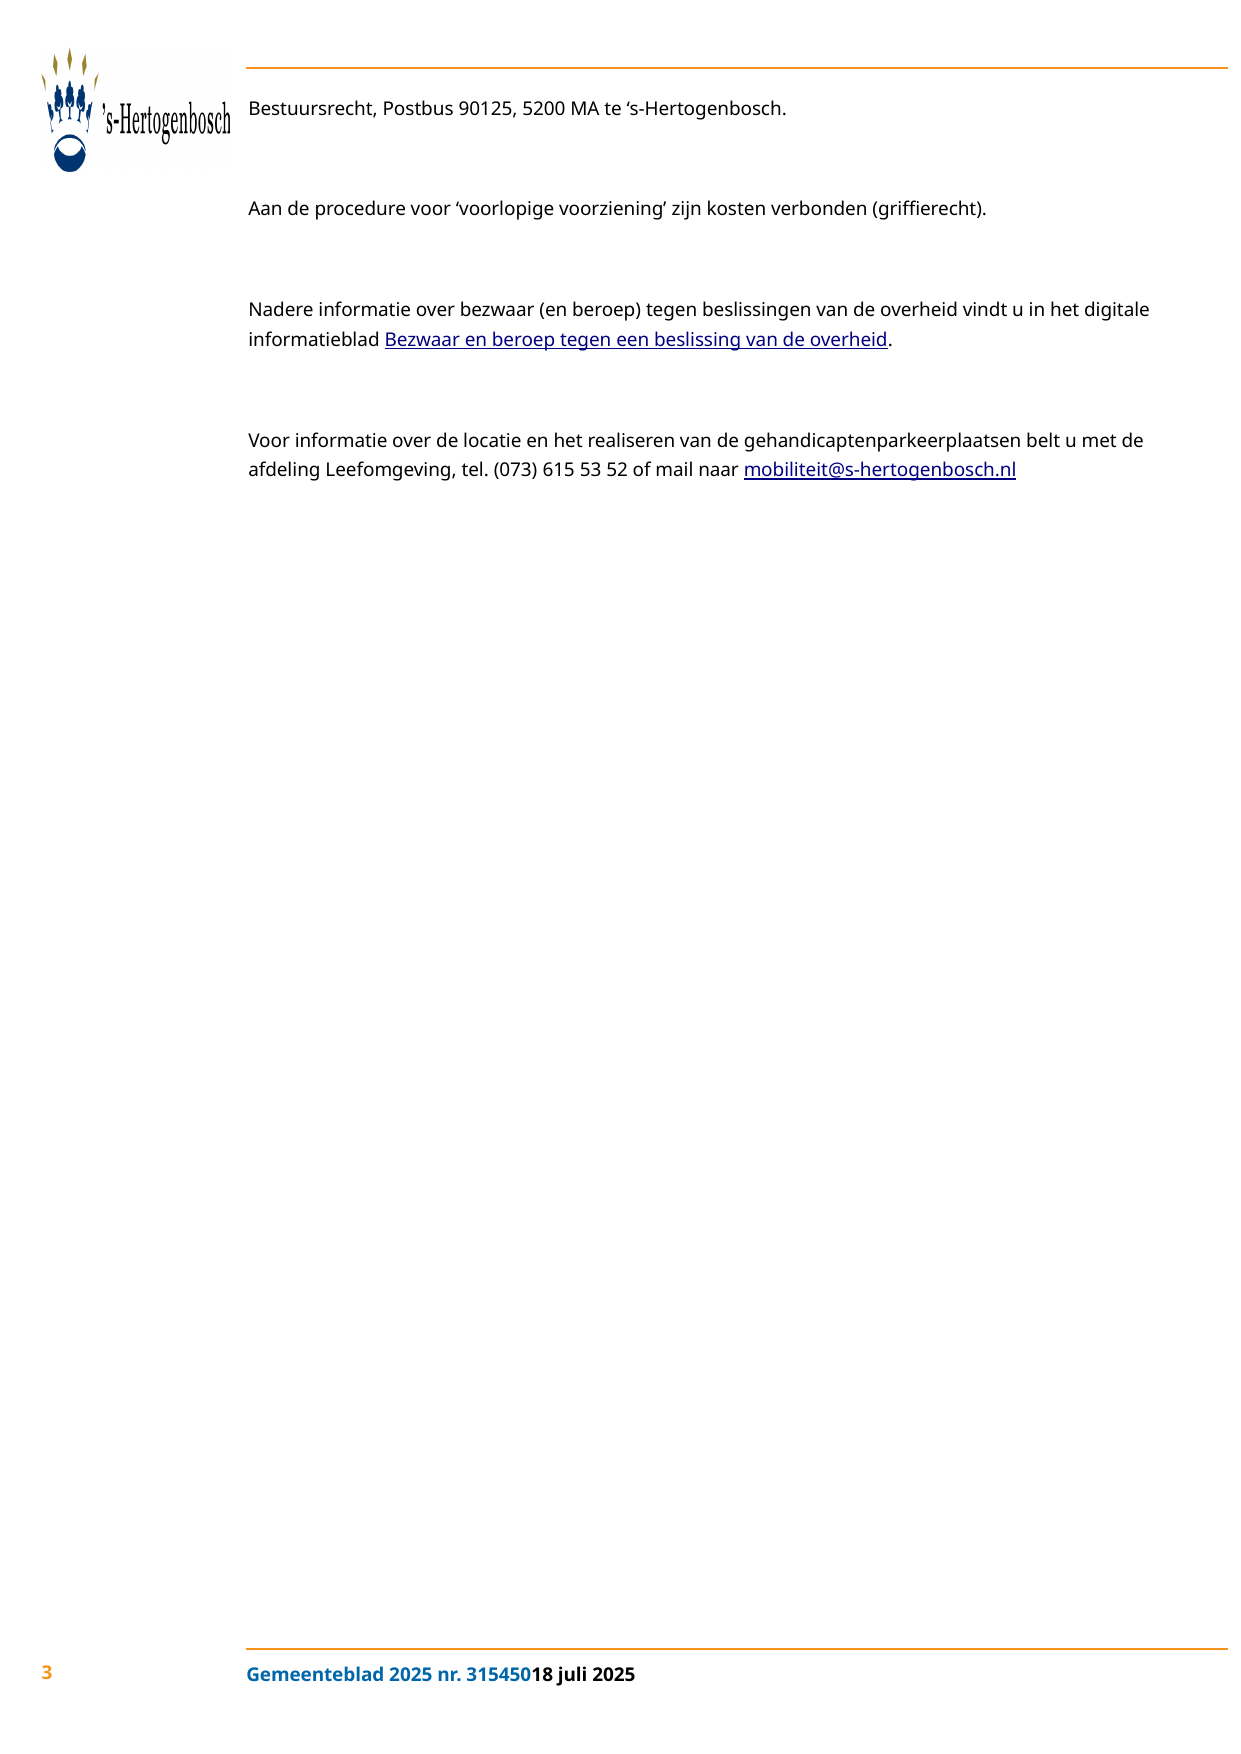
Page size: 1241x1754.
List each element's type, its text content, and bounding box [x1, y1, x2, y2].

text Aan de procedure voor ‘voorlopige voorziening’ zijn kosten verbonden (griffierecht). [248, 196, 1152, 221]
picture [41, 47, 231, 172]
text Voor informatie over de locatie en het realiseren van de gehandicaptenparkeerplaatsen belt u met de afdeling Leefomgeving, tel. (073) 615 53 52 of mail naar mobiliteit@s-hertogenbosch.nl [248, 427, 1152, 482]
text Nadere informatie over bezwaar (en beroep) tegen beslissingen van de overheid vindt u in het digitale informatieblad Bezwaar en beroep tegen een beslissing van de overheid. [248, 296, 1152, 352]
text Bestuursrecht, Postbus 90125, 5200 MA te ‘s-Hertogenbosch. [248, 95, 1152, 121]
